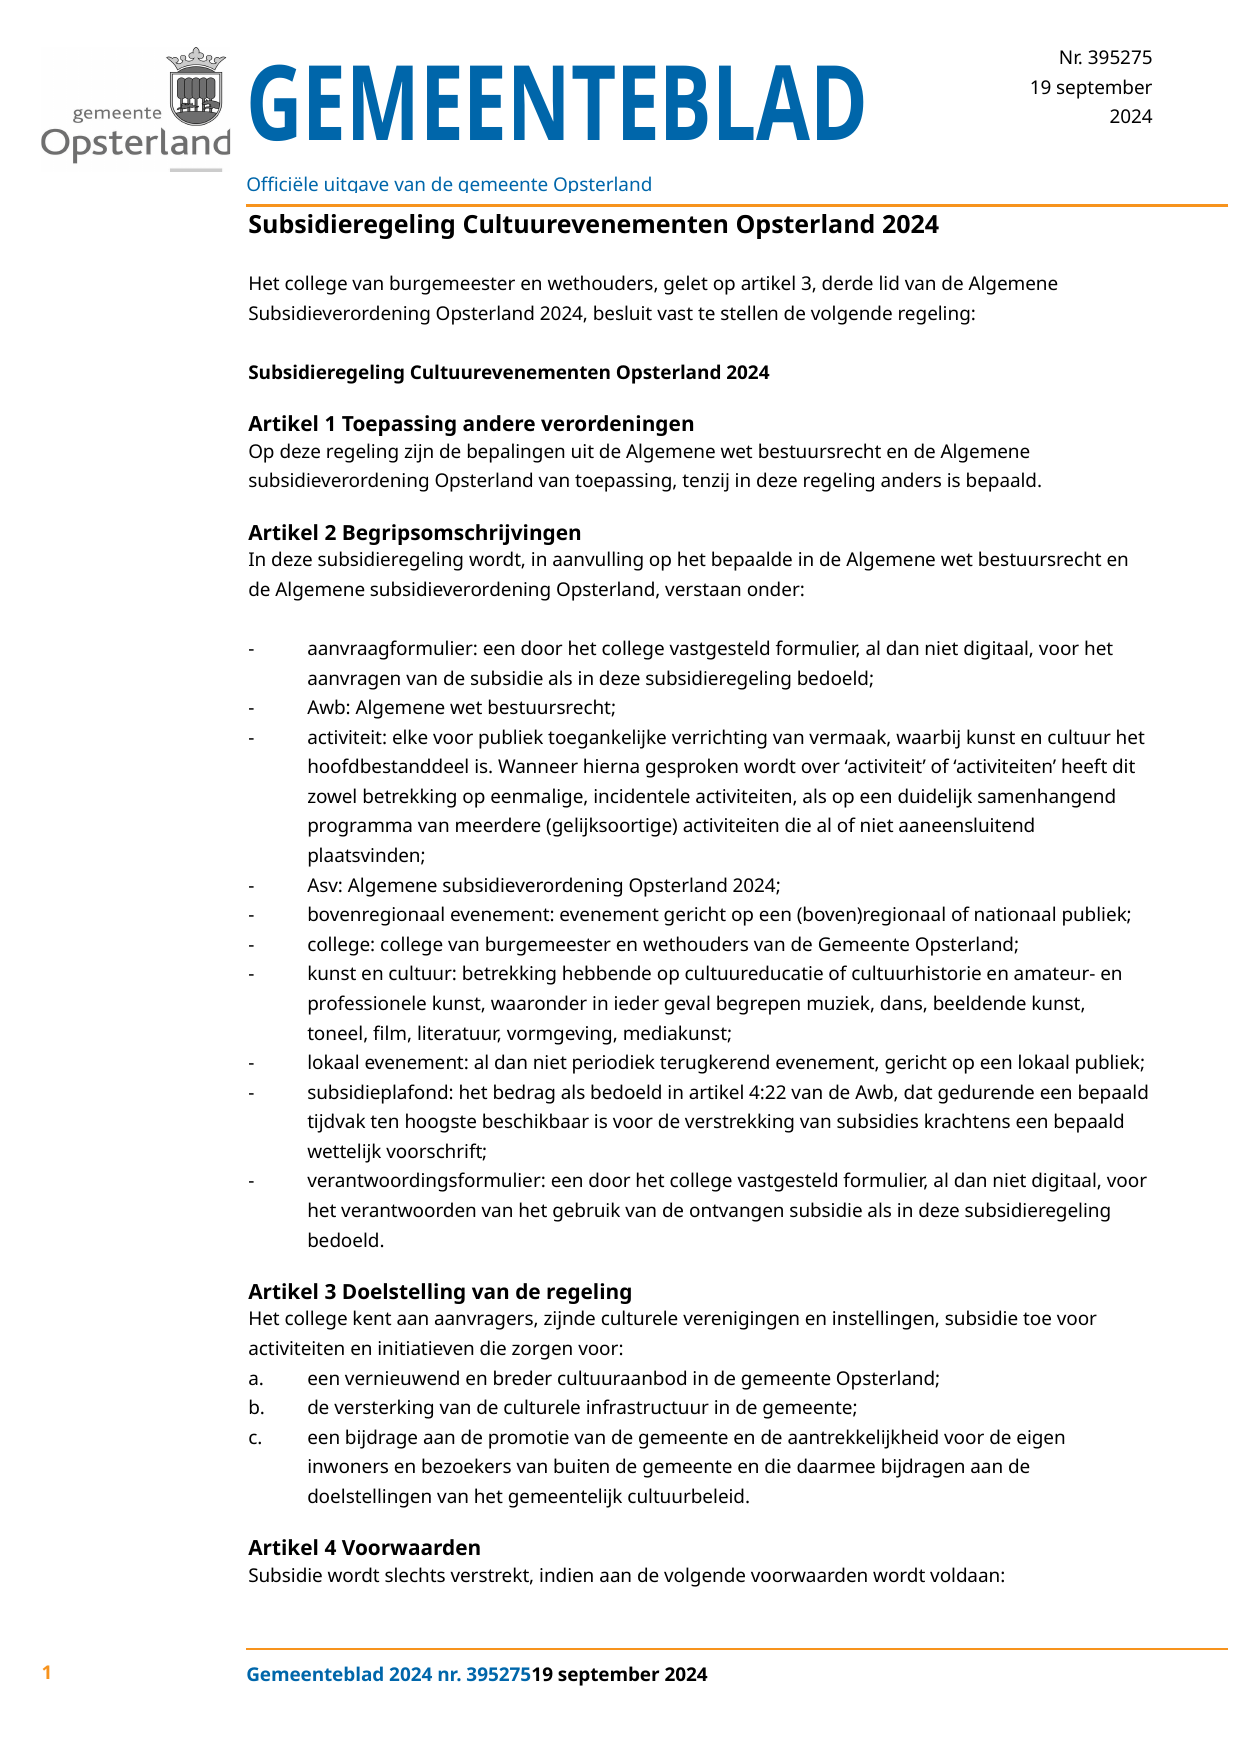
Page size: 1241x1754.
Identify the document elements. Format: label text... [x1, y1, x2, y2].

text Op deze regeling zijn de bepalingen uit de Algemene wet bestuursrecht en de Algemene subsidieverordening Opsterland van toepassing, tenzij in deze regeling anders is bepaald. [248, 438, 1152, 493]
list aanvraagformulier: een door het college vastgesteld formulier, al dan niet digitaal, voor het aanvragen van de subsidie als in deze subsidieregeling bedoeld; [248, 635, 1152, 690]
list de versterking van de culturele infrastructuur in de gemeente; [248, 1394, 1152, 1420]
list kunst en cultuur: betrekking hebbende op cultuureducatie of cultuurhistorie en amateur- en professionele kunst, waaronder in ieder geval begrepen muziek, dans, beeldende kunst, toneel, film, literatuur, vormgeving, mediakunst; [248, 961, 1152, 1045]
list activiteit: elke voor publiek toegankelijke verrichting van vermaak, waarbij kunst en cultuur het hoofdbestanddeel is. Wanneer hierna gesproken wordt over ‘activiteit’ of ‘activiteiten’ heeft dit zowel betrekking op eenmalige, incidentele activiteiten, als op een duidelijk samenhangend programma van meerdere (gelijksoortige) activiteiten die al of niet aaneensluitend plaatsvinden; [248, 724, 1152, 868]
text Artikel 3 Doelstelling van de regeling [248, 1277, 1152, 1306]
text Subsidieregeling Cultuurevenementen Opsterland 2024 [248, 359, 1152, 385]
text In deze subsidieregeling wordt, in aanvulling op het bepaalde in de Algemene wet bestuursrecht en de Algemene subsidieverordening Opsterland, verstaan onder: [248, 546, 1152, 602]
text Subsidieregeling Cultuurevenementen Opsterland 2024 [248, 207, 1152, 241]
text Artikel 2 Begripsomschrijvingen [248, 518, 1152, 546]
list college: college van burgemeester en wethouders van de Gemeente Opsterland; [248, 931, 1152, 957]
list lokaal evenement: al dan niet periodiek terugkerend evenement, gericht op een lokaal publiek; [248, 1049, 1152, 1075]
list Awb: Algemene wet bestuursrecht; [248, 694, 1152, 720]
list een bijdrage aan de promotie van de gemeente en de aantrekkelijkheid voor de eigen inwoners en bezoekers van buiten de gemeente en die daarmee bijdragen aan de doelstellingen van het gemeentelijk cultuurbeleid. [248, 1424, 1152, 1509]
list bovenregionaal evenement: evenement gericht op een (boven)regionaal of nationaal publiek; [248, 901, 1152, 927]
text Het college van burgemeester en wethouders, gelet op artikel 3, derde lid van de Algemene Subsidieverordening Opsterland 2024, besluit vast te stellen de volgende regeling: [248, 270, 1152, 326]
list subsidieplafond: het bedrag als bedoeld in artikel 4:22 van de Awb, dat gedurende een bepaald tijdvak ten hoogste beschikbaar is voor de verstrekking van subsidies krachtens een bepaald wettelijk voorschrift; [248, 1079, 1152, 1164]
list een vernieuwend en breder cultuuraanbod in de gemeente Opsterland; [248, 1365, 1152, 1391]
text Artikel 1 Toepassing andere verordeningen [248, 409, 1152, 438]
list Asv: Algemene subsidieverordening Opsterland 2024; [248, 872, 1152, 897]
text Subsidie wordt slechts verstrekt, indien aan de volgende voorwaarden wordt voldaan: [248, 1562, 1152, 1588]
picture [41, 47, 231, 172]
list verantwoordingsformulier: een door het college vastgesteld formulier, al dan niet digitaal, voor het verantwoorden van het gebruik van de ontvangen subsidie als in deze subsidieregeling bedoeld. [248, 1168, 1152, 1252]
text Het college kent aan aanvragers, zijnde culturele verenigingen en instellingen, subsidie toe voor activiteiten en initiatieven die zorgen voor: [248, 1306, 1152, 1361]
text Artikel 4 Voorwaarden [248, 1533, 1152, 1562]
